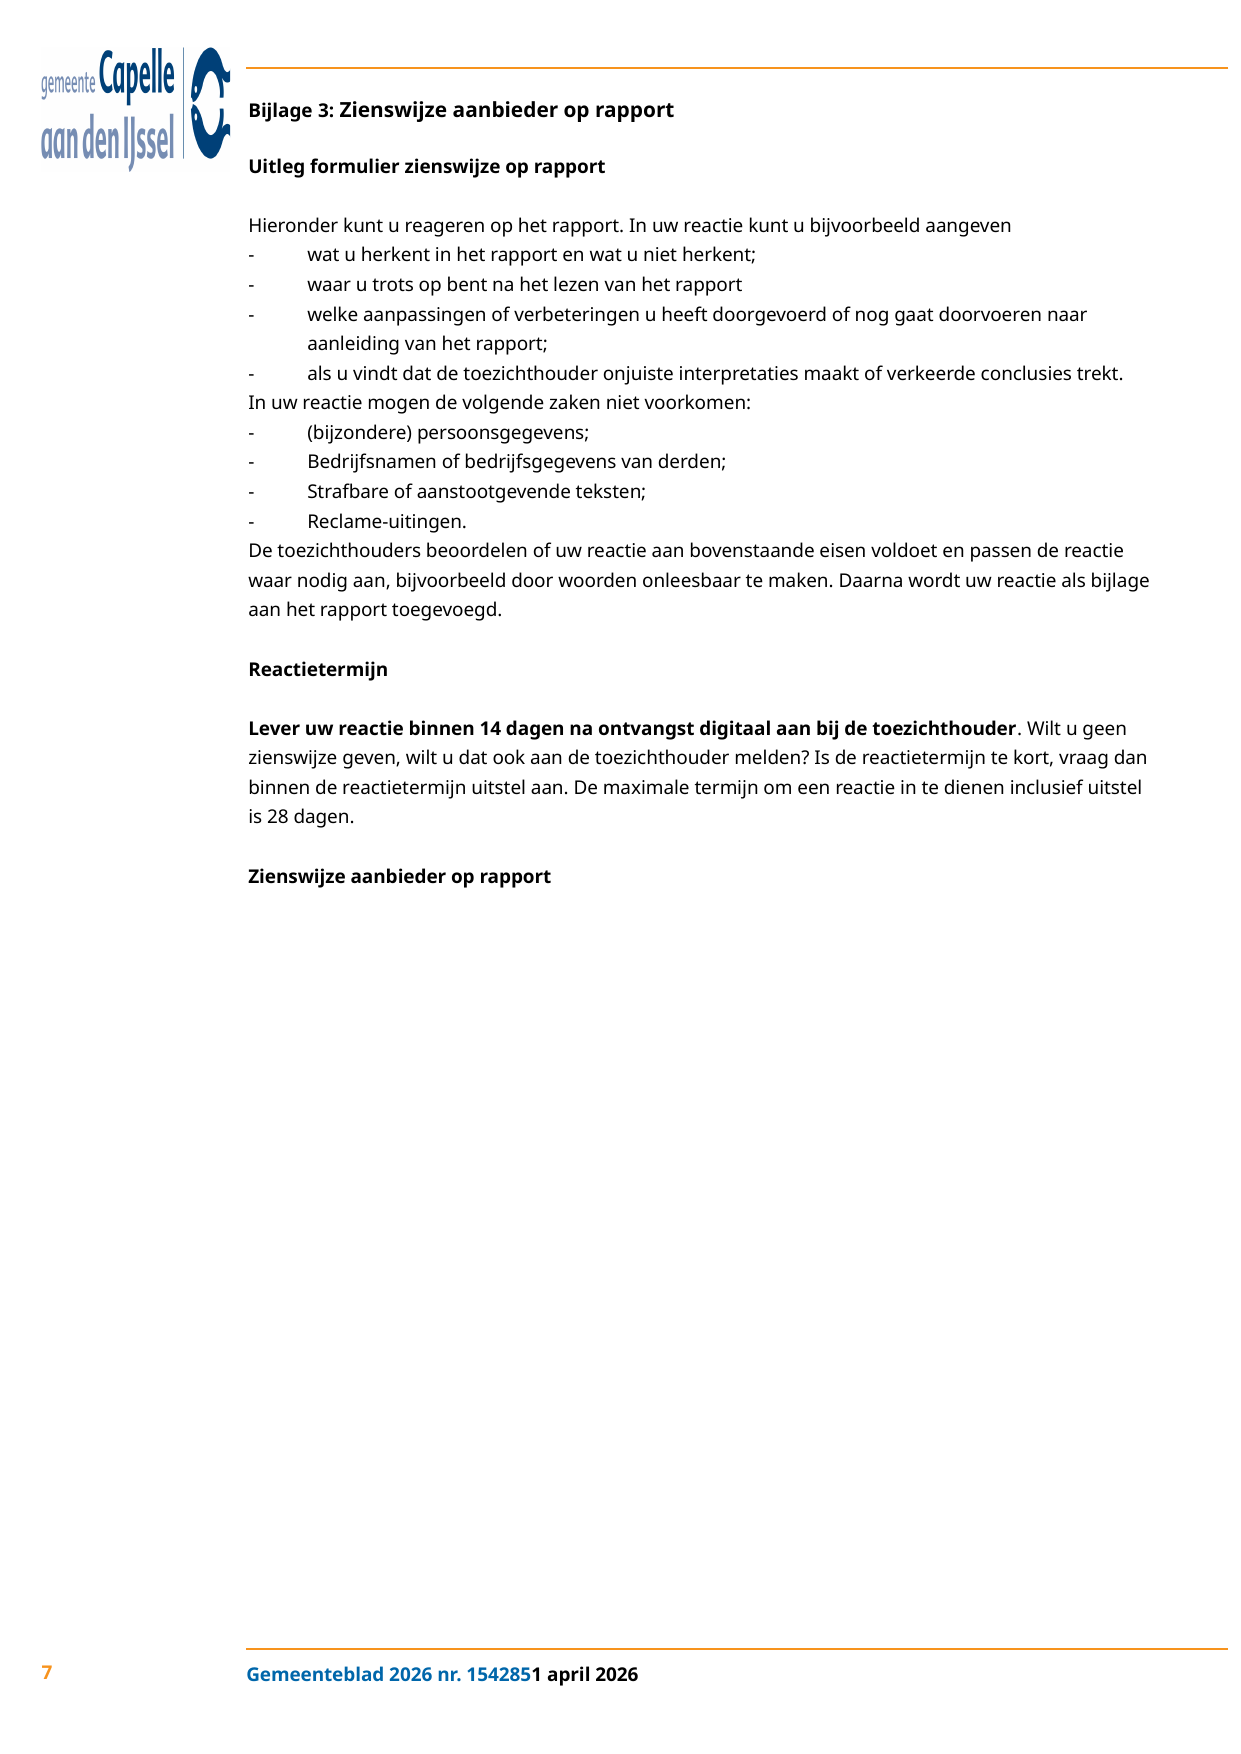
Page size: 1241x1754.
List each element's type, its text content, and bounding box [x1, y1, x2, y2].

list als u vindt dat de toezichthouder onjuiste interpretaties maakt of verkeerde conclusies trekt. [248, 360, 1152, 386]
text Bijlage 3: Zienswijze aanbieder op rapport [248, 95, 1152, 123]
list welke aanpassingen of verbeteringen u heeft doorgevoerd of nog gaat doorvoeren naar aanleiding van het rapport; [248, 301, 1152, 356]
text Hieronder kunt u reageren op het rapport. In uw reactie kunt u bijvoorbeeld aangeven [248, 212, 1152, 238]
picture [41, 47, 231, 172]
list waar u trots op bent na het lezen van het rapport [248, 271, 1152, 297]
list (bijzondere) persoonsgegevens; [248, 419, 1152, 445]
list Bedrijfsnamen of bedrijfsgegevens van derden; [248, 449, 1152, 474]
text Uitleg formulier zienswijze op rapport [248, 153, 1152, 179]
text In uw reactie mogen de volgende zaken niet voorkomen: [248, 389, 1152, 415]
text Lever uw reactie binnen 14 dagen na ontvangst digitaal aan bij de toezichthouder. Wilt u geen zienswijze geven, wilt u dat ook aan de toezichthouder melden? Is de reactietermijn te kort, vraag dan binnen de reactietermijn uitstel aan. De maximale termijn om een reactie in te dienen inclusief uitstel is 28 dagen. [248, 715, 1152, 829]
table_cell [248, 889, 1152, 914]
list wat u herkent in het rapport en wat u niet herkent; [248, 242, 1152, 267]
list Strafbare of aanstootgevende teksten; [248, 478, 1152, 504]
text Reactietermijn [248, 656, 1152, 682]
table_header Zienswijze aanbieder op rapport [248, 863, 1152, 889]
list Reclame-uitingen. [248, 508, 1152, 534]
text De toezichthouders beoordelen of uw reactie aan bovenstaande eisen voldoet en passen de reactie waar nodig aan, bijvoorbeeld door woorden onleesbaar te maken. Daarna wordt uw reactie als bijlage aan het rapport toegevoegd. [248, 537, 1152, 622]
